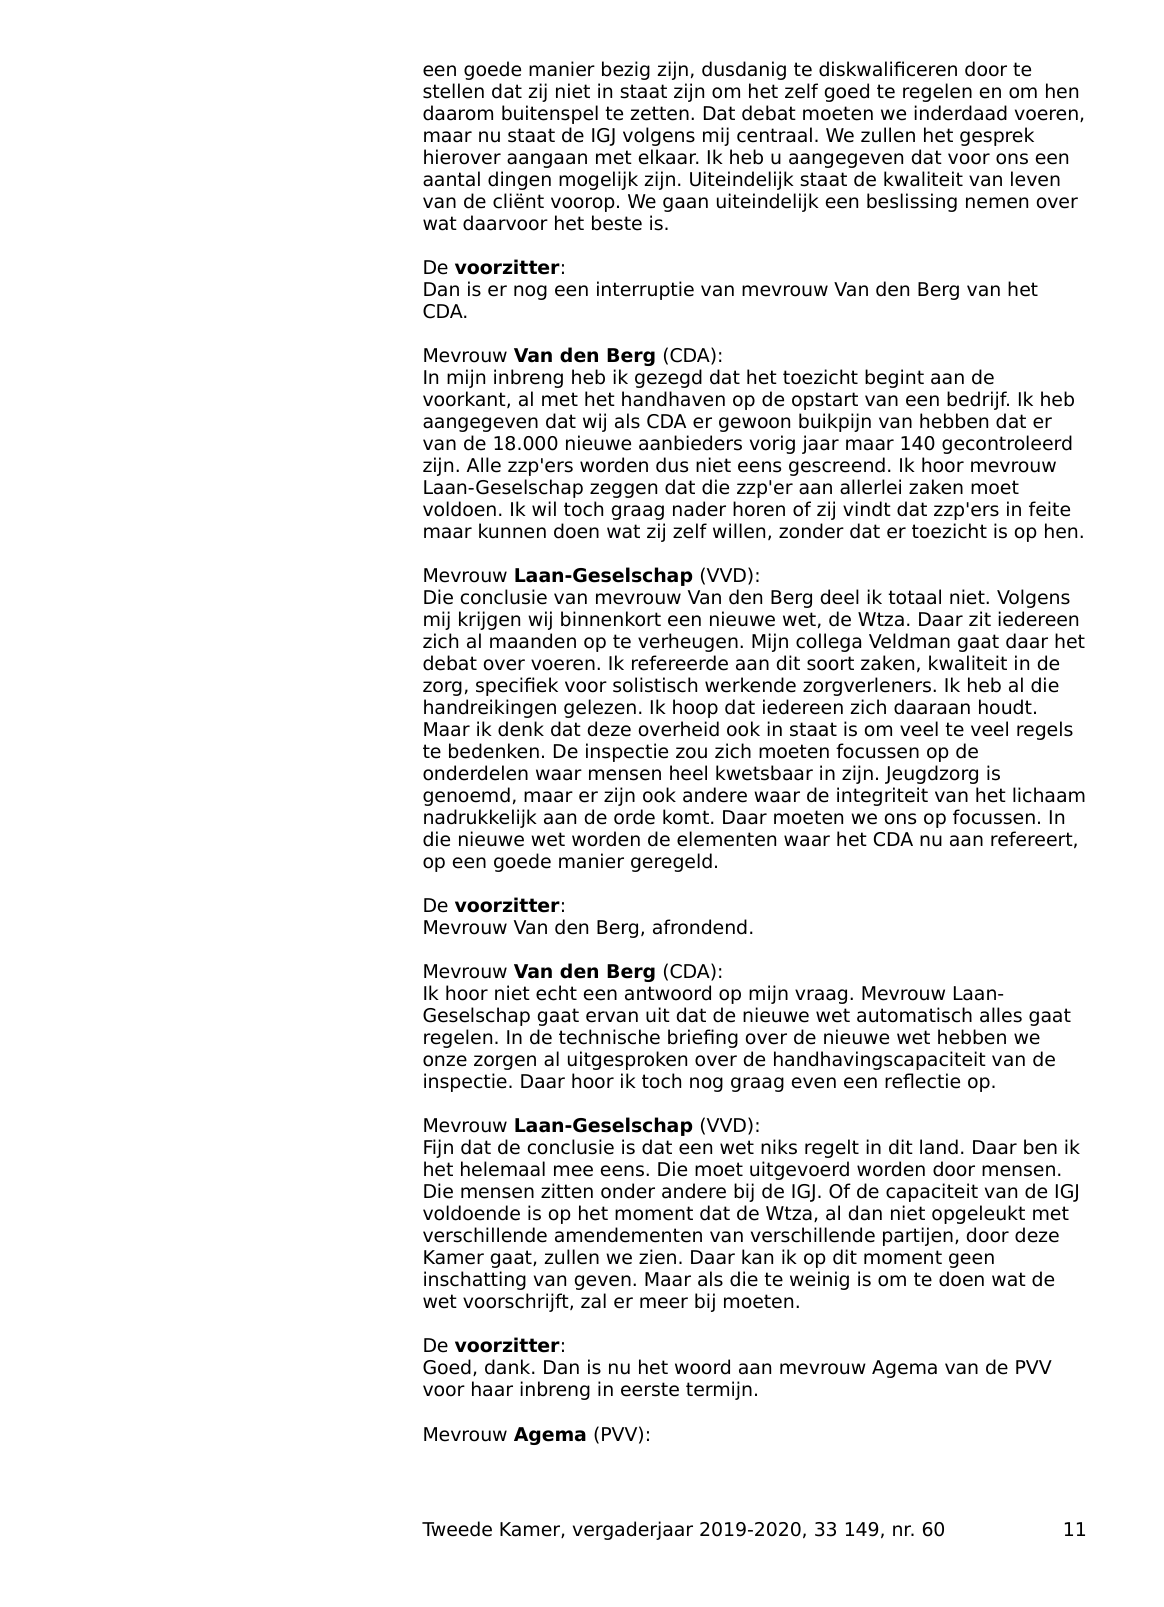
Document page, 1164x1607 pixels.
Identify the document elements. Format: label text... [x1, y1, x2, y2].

text De voorzitter: [422, 257, 1087, 279]
text Fijn dat de conclusie is dat een wet niks regelt in dit land. Daar ben ik het helemaal mee eens. Die moet uitgevoerd worden door mensen. Die mensen zitten onder andere bij de IGJ. Of de capaciteit van de IGJ voldoende is op het moment dat de Wtza, al dan niet opgeleukt met verschillende amendementen van verschillende partijen, door deze Kamer gaat, zullen we zien. Daar kan ik op dit moment geen inschatting van geven. Maar als die te weinig is om te doen wat de wet voorschrijft, zal er meer bij moeten. [422, 1137, 1087, 1313]
text De voorzitter: [422, 1335, 1087, 1357]
text een goede manier bezig zijn, dusdanig te diskwalificeren door te stellen dat zij niet in staat zijn om het zelf goed te regelen en om hen daarom buitenspel te zetten. Dat debat moeten we inderdaad voeren, maar nu staat de IGJ volgens mij centraal. We zullen het gesprek hierover aangaan met elkaar. Ik heb u aangegeven dat voor ons een aantal dingen mogelijk zijn. Uiteindelijk staat de kwaliteit van leven van de cliënt voorop. We gaan uiteindelijk een beslissing nemen over wat daarvoor het beste is. [422, 59, 1087, 235]
text Die conclusie van mevrouw Van den Berg deel ik totaal niet. Volgens mij krijgen wij binnenkort een nieuwe wet, de Wtza. Daar zit iedereen zich al maanden op te verheugen. Mijn collega Veldman gaat daar het debat over voeren. Ik refereerde aan dit soort zaken, kwaliteit in de zorg, specifiek voor solistisch werkende zorgverleners. Ik heb al die handreikingen gelezen. Ik hoop dat iedereen zich daaraan houdt. Maar ik denk dat deze overheid ook in staat is om veel te veel regels te bedenken. De inspectie zou zich moeten focussen op de onderdelen waar mensen heel kwetsbaar in zijn. Jeugdzorg is genoemd, maar er zijn ook andere waar de integriteit van het lichaam nadrukkelijk aan de orde komt. Daar moeten we ons op focussen. In die nieuwe wet worden de elementen waar het CDA nu aan refereert, op een goede manier geregeld. [422, 587, 1087, 873]
text Ik hoor niet echt een antwoord op mijn vraag. Mevrouw Laan-Geselschap gaat ervan uit dat de nieuwe wet automatisch alles gaat regelen. In de technische briefing over de nieuwe wet hebben we onze zorgen al uitgesproken over de handhavingscapaciteit van de inspectie. Daar hoor ik toch nog graag even een reflectie op. [422, 983, 1087, 1093]
text Mevrouw Van den Berg (CDA): [422, 345, 1087, 367]
text De voorzitter: [422, 895, 1087, 917]
text Mevrouw Laan-Geselschap (VVD): [422, 1115, 1087, 1137]
text Mevrouw Laan-Geselschap (VVD): [422, 565, 1087, 587]
text Mevrouw Agema (PVV): [422, 1423, 1087, 1445]
text Dan is er nog een interruptie van mevrouw Van den Berg van het CDA. [422, 279, 1087, 323]
text Mevrouw Van den Berg (CDA): [422, 961, 1087, 983]
text Mevrouw Van den Berg, afrondend. [422, 917, 1087, 939]
text In mijn inbreng heb ik gezegd dat het toezicht begint aan de voorkant, al met het handhaven op de opstart van een bedrijf. Ik heb aangegeven dat wij als CDA er gewoon buikpijn van hebben dat er van de 18.000 nieuwe aanbieders vorig jaar maar 140 gecontroleerd zijn. Alle zzp'ers worden dus niet eens gescreend. Ik hoor mevrouw Laan-Geselschap zeggen dat die zzp'er aan allerlei zaken moet voldoen. Ik wil toch graag nader horen of zij vindt dat zzp'ers in feite maar kunnen doen wat zij zelf willen, zonder dat er toezicht is op hen. [422, 367, 1087, 543]
text Goed, dank. Dan is nu het woord aan mevrouw Agema van de PVV voor haar inbreng in eerste termijn. [422, 1357, 1087, 1401]
